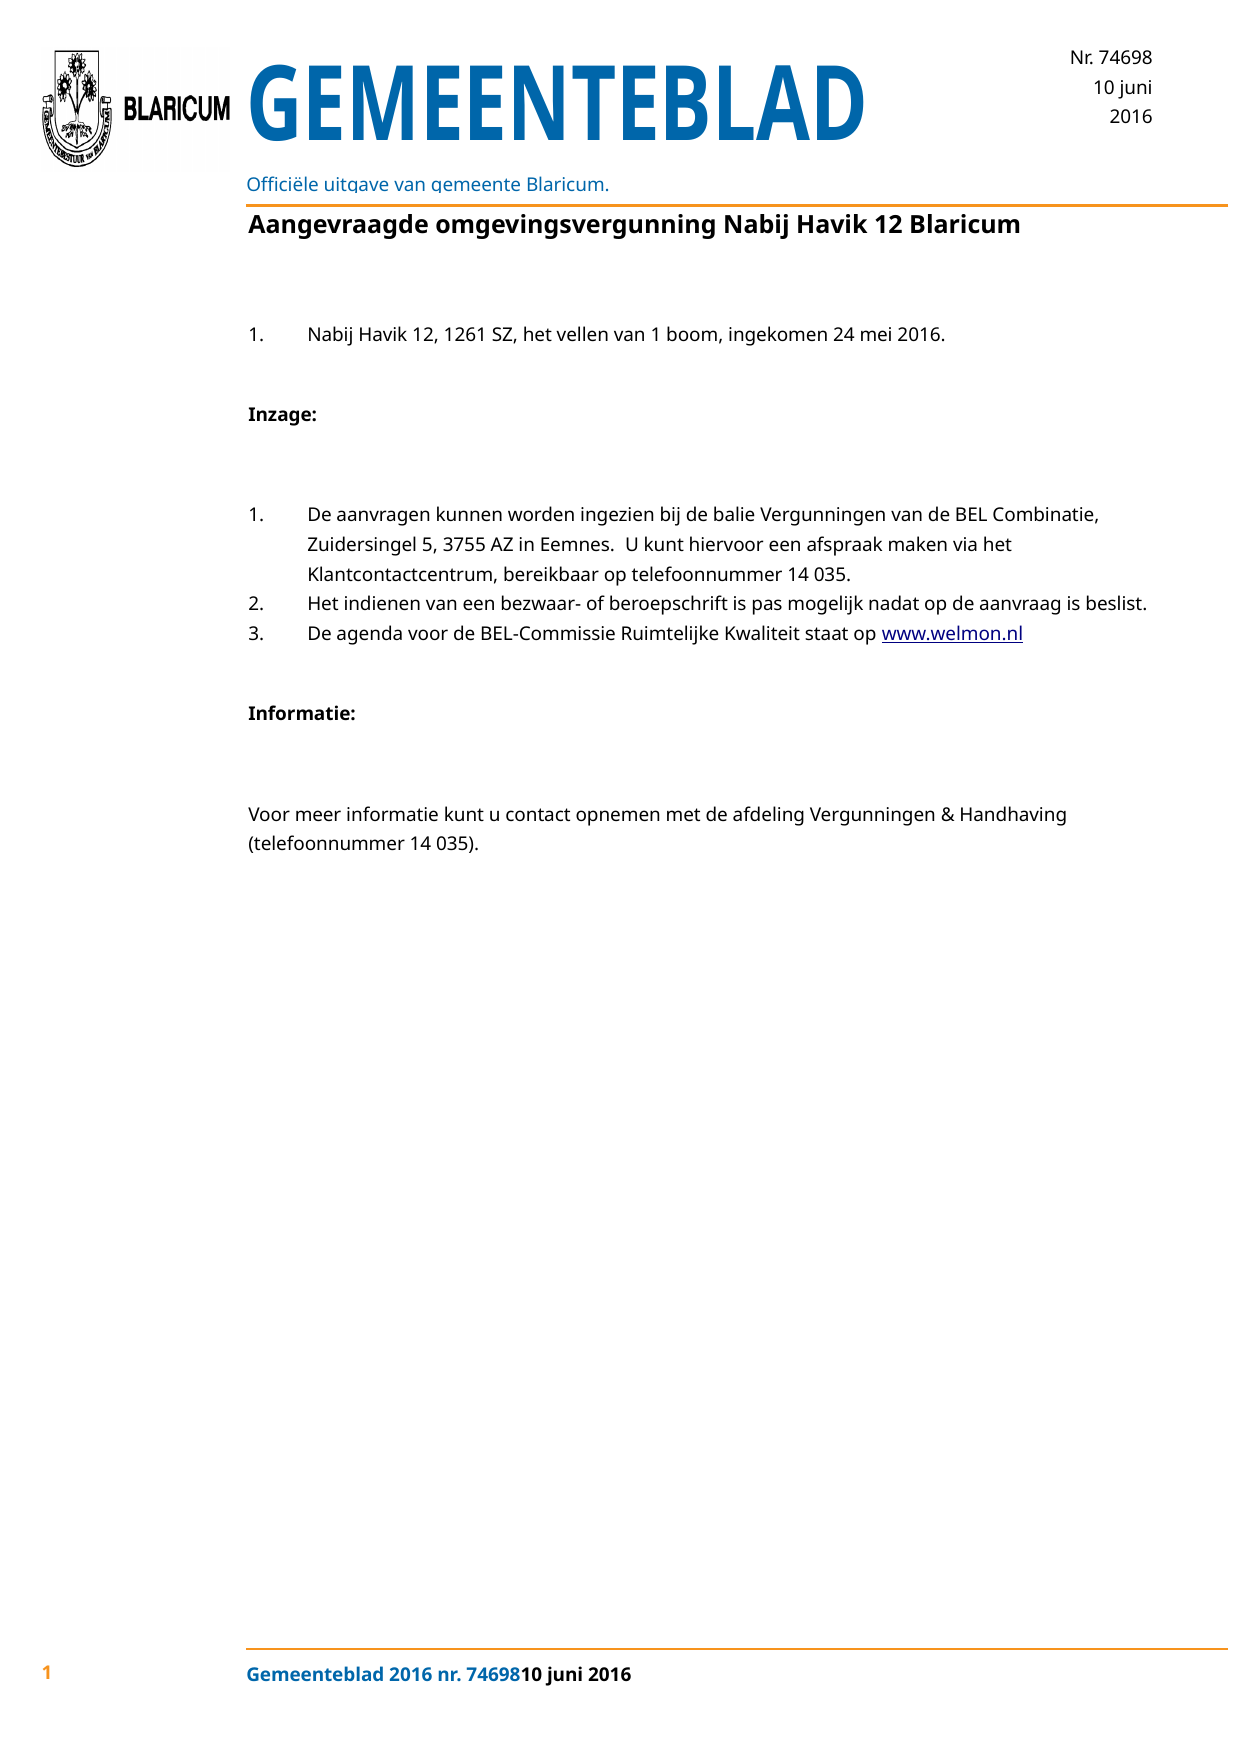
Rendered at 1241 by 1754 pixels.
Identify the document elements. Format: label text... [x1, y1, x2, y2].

text Aangevraagde omgevingsvergunning Nabij Havik 12 Blaricum [248, 207, 1152, 241]
list De aanvragen kunnen worden ingezien bij de balie Vergunningen van de BEL Combinatie, Zuidersingel 5, 3755 AZ in Eemnes. U kunt hiervoor een afspraak maken via het Klantcontactcentrum, bereikbaar op telefoonnummer 14 035. [248, 502, 1152, 586]
list Nabij Havik 12, 1261 SZ, het vellen van 1 boom, ingekomen 24 mei 2016. [248, 321, 1152, 346]
list Het indienen van een bezwaar- of beroepschrift is pas mogelijk nadat op de aanvraag is beslist. [248, 590, 1152, 616]
text Informatie: [248, 700, 1152, 726]
picture [41, 47, 231, 172]
text Inzage: [248, 401, 1152, 426]
list De agenda voor de BEL-Commissie Ruimtelijke Kwaliteit staat op www.welmon.nl [248, 620, 1152, 646]
text Voor meer informatie kunt u contact opnemen met de afdeling Vergunningen & Handhaving (telefoonnummer 14 035). [248, 801, 1152, 856]
